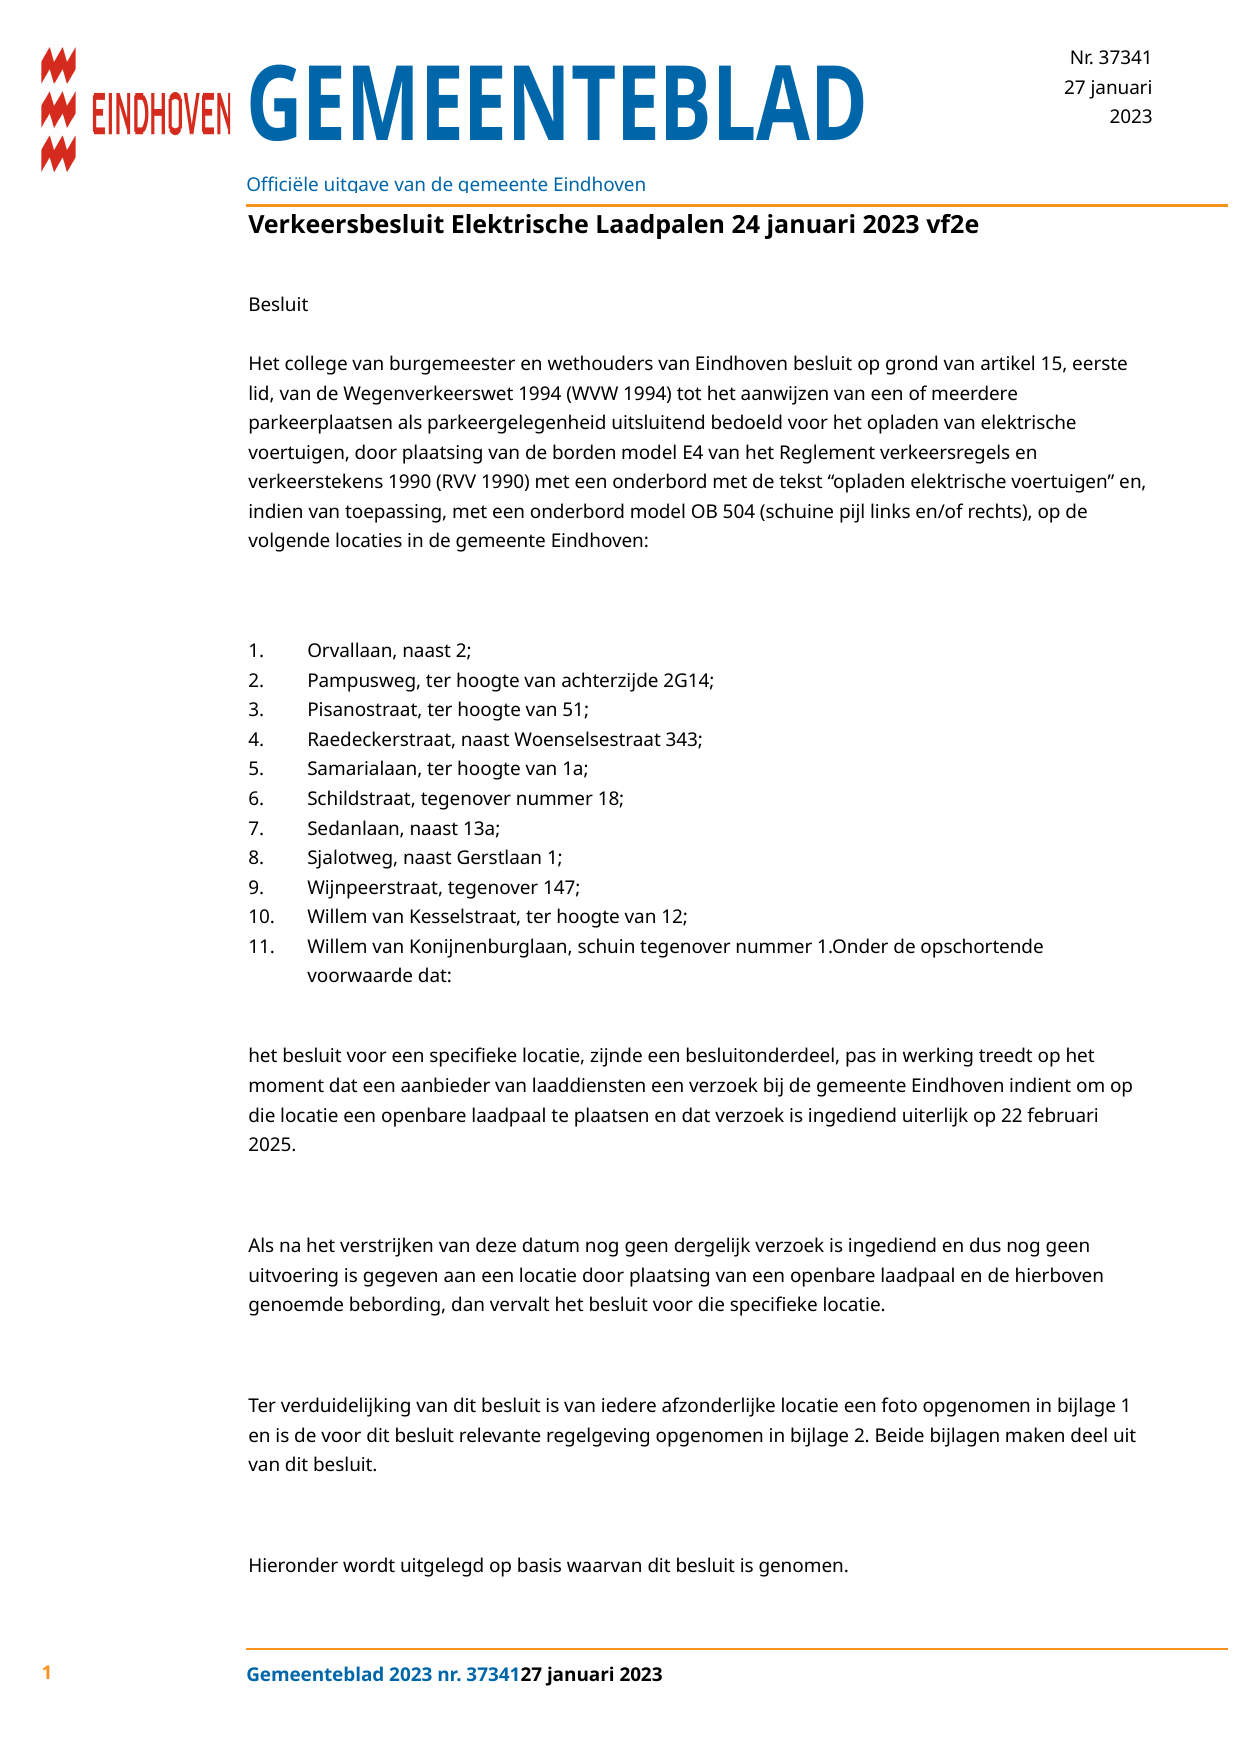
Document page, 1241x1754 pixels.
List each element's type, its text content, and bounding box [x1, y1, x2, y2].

list Pisanostraat, ter hoogte van 51; [248, 696, 1152, 722]
list Wijnpeerstraat, tegenover 147; [248, 874, 1152, 900]
text Het college van burgemeester en wethouders van Eindhoven besluit op grond van artikel 15, eerste lid, van de Wegenverkeerswet 1994 (WVW 1994) tot het aanwijzen van een of meerdere parkeerplaatsen als parkeergelegenheid uitsluitend bedoeld voor het opladen van elektrische voertuigen, door plaatsing van de borden model E4 van het Reglement verkeersregels en verkeerstekens 1990 (RVV 1990) met een onderbord met de tekst “opladen elektrische voertuigen” en, indien van toepassing, met een onderbord model OB 504 (schuine pijl links en/of rechts), op de volgende locaties in de gemeente Eindhoven: [248, 350, 1152, 553]
list Orvallaan, naast 2; [248, 637, 1152, 663]
list Willem van Konijnenburglaan, schuin tegenover nummer 1.Onder de opschortende voorwaarde dat: [248, 933, 1152, 988]
text Ter verduidelijking van dit besluit is van iedere afzonderlijke locatie een foto opgenomen in bijlage 1 en is de voor dit besluit relevante regelgeving opgenomen in bijlage 2. Beide bijlagen maken deel uit van dit besluit. [248, 1392, 1152, 1477]
text Besluit [248, 291, 1152, 317]
list Sedanlaan, naast 13a; [248, 815, 1152, 841]
text Hieronder wordt uitgelegd op basis waarvan dit besluit is genomen. [248, 1552, 1152, 1578]
text Als na het verstrijken van deze datum nog geen dergelijk verzoek is ingediend en dus nog geen uitvoering is gegeven aan een locatie door plaatsing van een openbare laadpaal en de hierboven genoemde bebording, dan vervalt het besluit voor die specifieke locatie. [248, 1232, 1152, 1317]
picture [41, 47, 231, 172]
list Raedeckerstraat, naast Woenselsestraat 343; [248, 726, 1152, 752]
text het besluit voor een specifieke locatie, zijnde een besluitonderdeel, pas in werking treedt op het moment dat een aanbieder van laaddiensten een verzoek bij de gemeente Eindhoven indient om op die locatie een openbare laadpaal te plaatsen en dat verzoek is ingediend uiterlijk op 22 februari 2025. [248, 1043, 1152, 1157]
list Willem van Kesselstraat, ter hoogte van 12; [248, 903, 1152, 929]
text Verkeersbesluit Elektrische Laadpalen 24 januari 2023 vf2e [248, 207, 1152, 241]
list Schildstraat, tegenover nummer 18; [248, 785, 1152, 811]
list Sjalotweg, naast Gerstlaan 1; [248, 844, 1152, 870]
list Pampusweg, ter hoogte van achterzijde 2G14; [248, 667, 1152, 693]
list Samarialaan, ter hoogte van 1a; [248, 756, 1152, 781]
